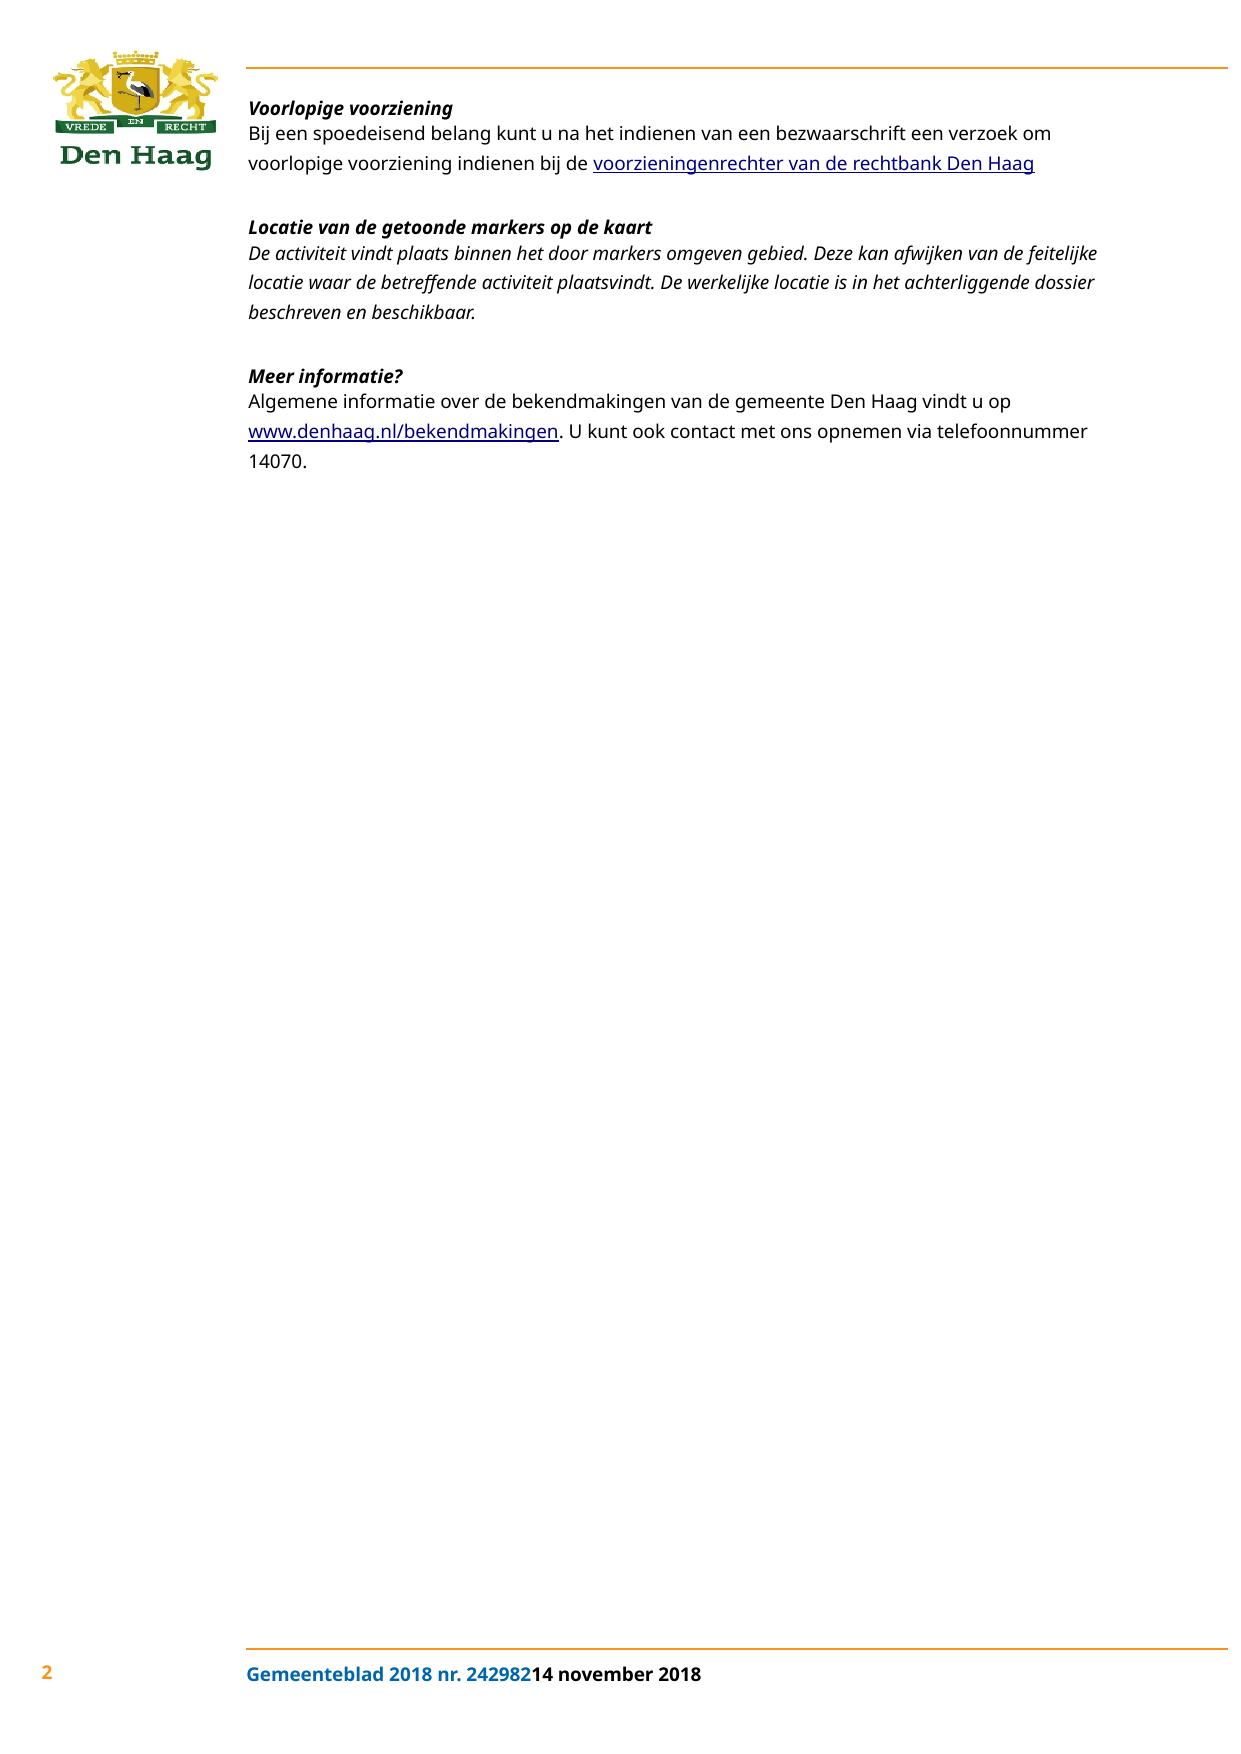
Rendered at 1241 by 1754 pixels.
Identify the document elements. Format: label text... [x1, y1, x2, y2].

text Voorlopige voorziening [248, 95, 1152, 121]
text Meer informatie? [248, 363, 1152, 389]
picture [41, 47, 231, 172]
text De activiteit vindt plaats binnen het door markers omgeven gebied. Deze kan afwijken van de feitelijke locatie waar de betreffende activiteit plaatsvindt. De werkelijke locatie is in het achterliggende dossier beschreven en beschikbaar. [248, 240, 1152, 325]
text Algemene informatie over de bekendmakingen van de gemeente Den Haag vindt u op www.denhaag.nl/bekendmakingen. U kunt ook contact met ons opnemen via telefoonnummer 14070. [248, 389, 1152, 473]
text Bij een spoedeisend belang kunt u na het indienen van een bezwaarschrift een verzoek om voorlopige voorziening indienen bij de voorzieningenrechter van de rechtbank Den Haag [248, 121, 1152, 176]
text Locatie van de getoonde markers op de kaart [248, 214, 1152, 240]
